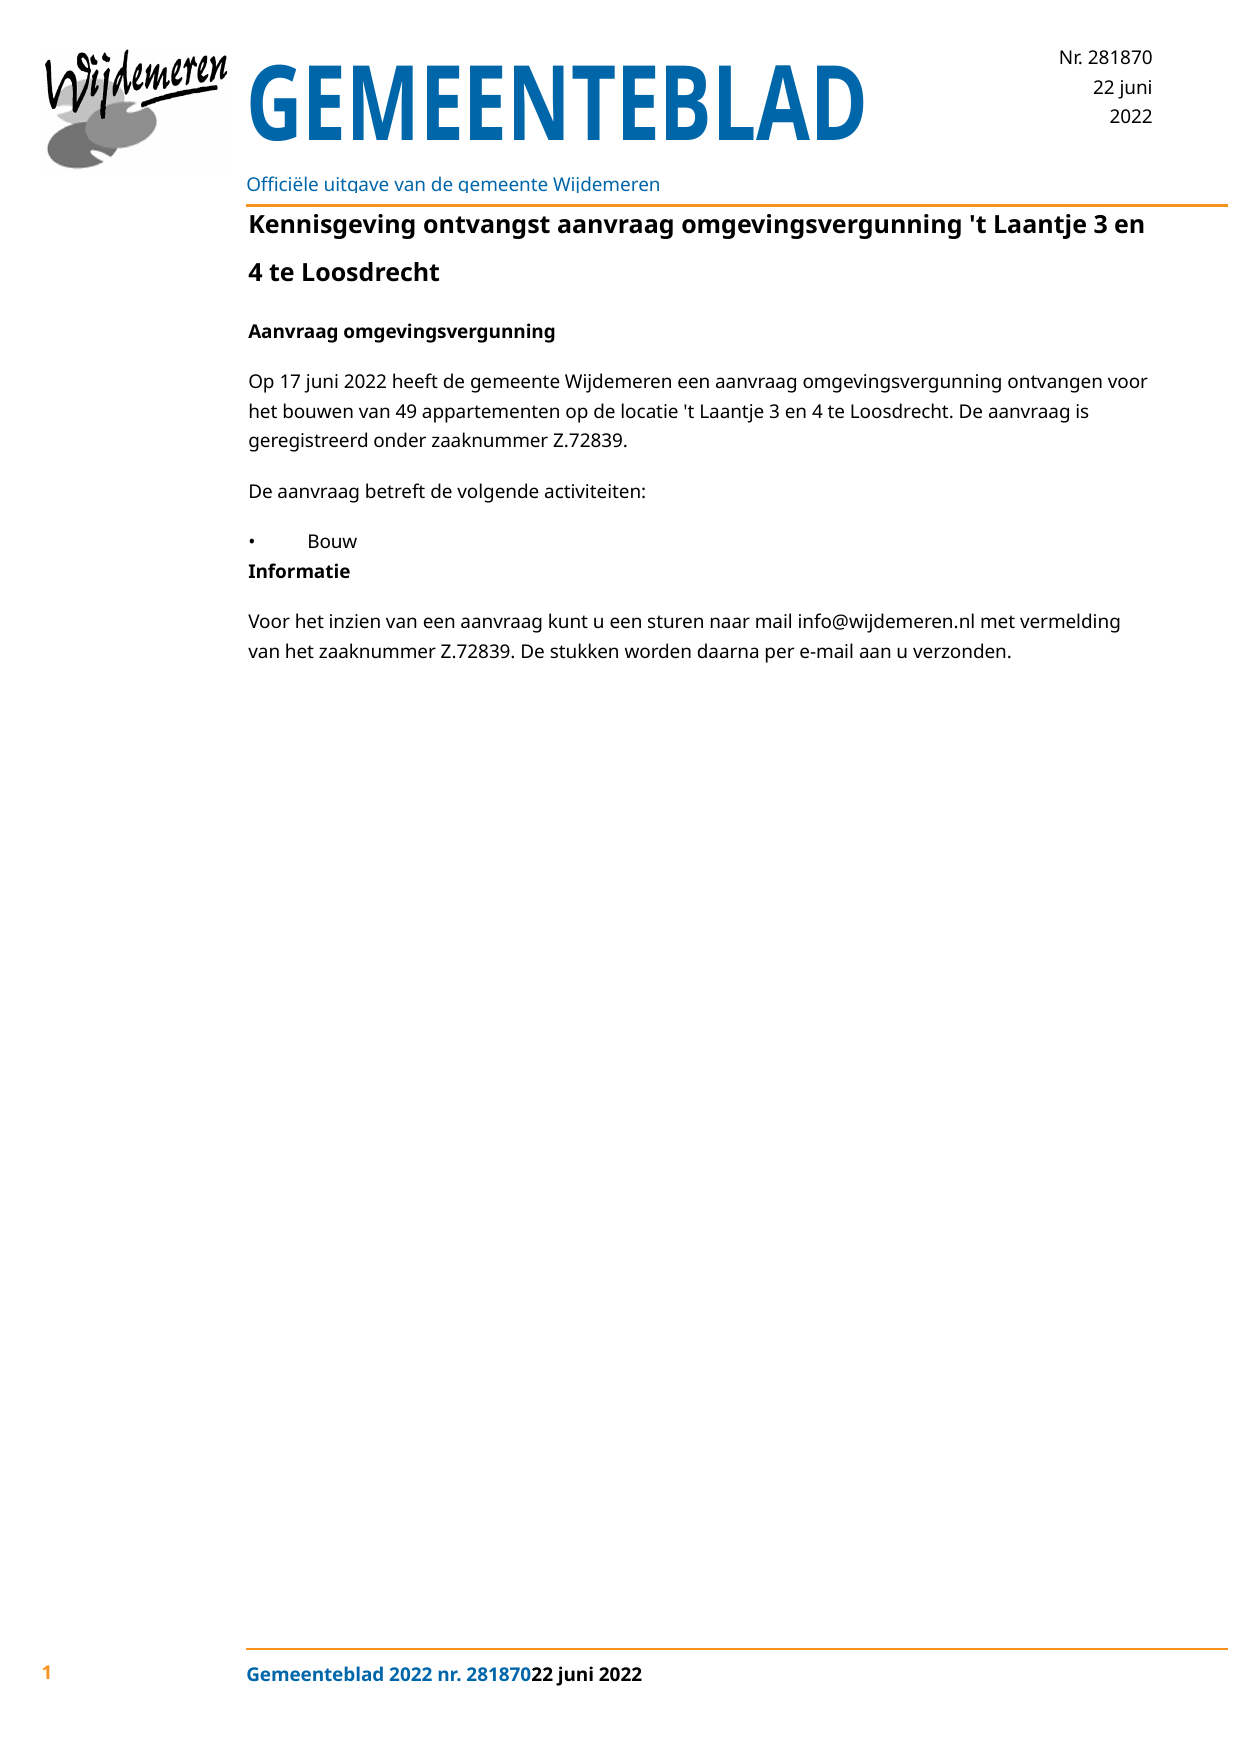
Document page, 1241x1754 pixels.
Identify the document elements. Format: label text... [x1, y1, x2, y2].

text Aanvraag omgevingsvergunning [248, 318, 1152, 344]
text Voor het inzien van een aanvraag kunt u een sturen naar mail info@wijdemeren.nl met vermelding van het zaaknummer Z.72839. De stukken worden daarna per e-mail aan u verzonden. [248, 608, 1152, 664]
text Kennisgeving ontvangst aanvraag omgevingsvergunning 't Laantje 3 en 4 te Loosdrecht [248, 207, 1152, 288]
list Bouw [248, 528, 1152, 554]
picture [41, 47, 231, 172]
text Informatie [248, 558, 1152, 584]
text De aanvraag betreft de volgende activiteiten: [248, 478, 1152, 504]
text Op 17 juni 2022 heeft de gemeente Wijdemeren een aanvraag omgevingsvergunning ontvangen voor het bouwen van 49 appartementen op de locatie 't Laantje 3 en 4 te Loosdrecht. De aanvraag is geregistreerd onder zaaknummer Z.72839. [248, 368, 1152, 453]
